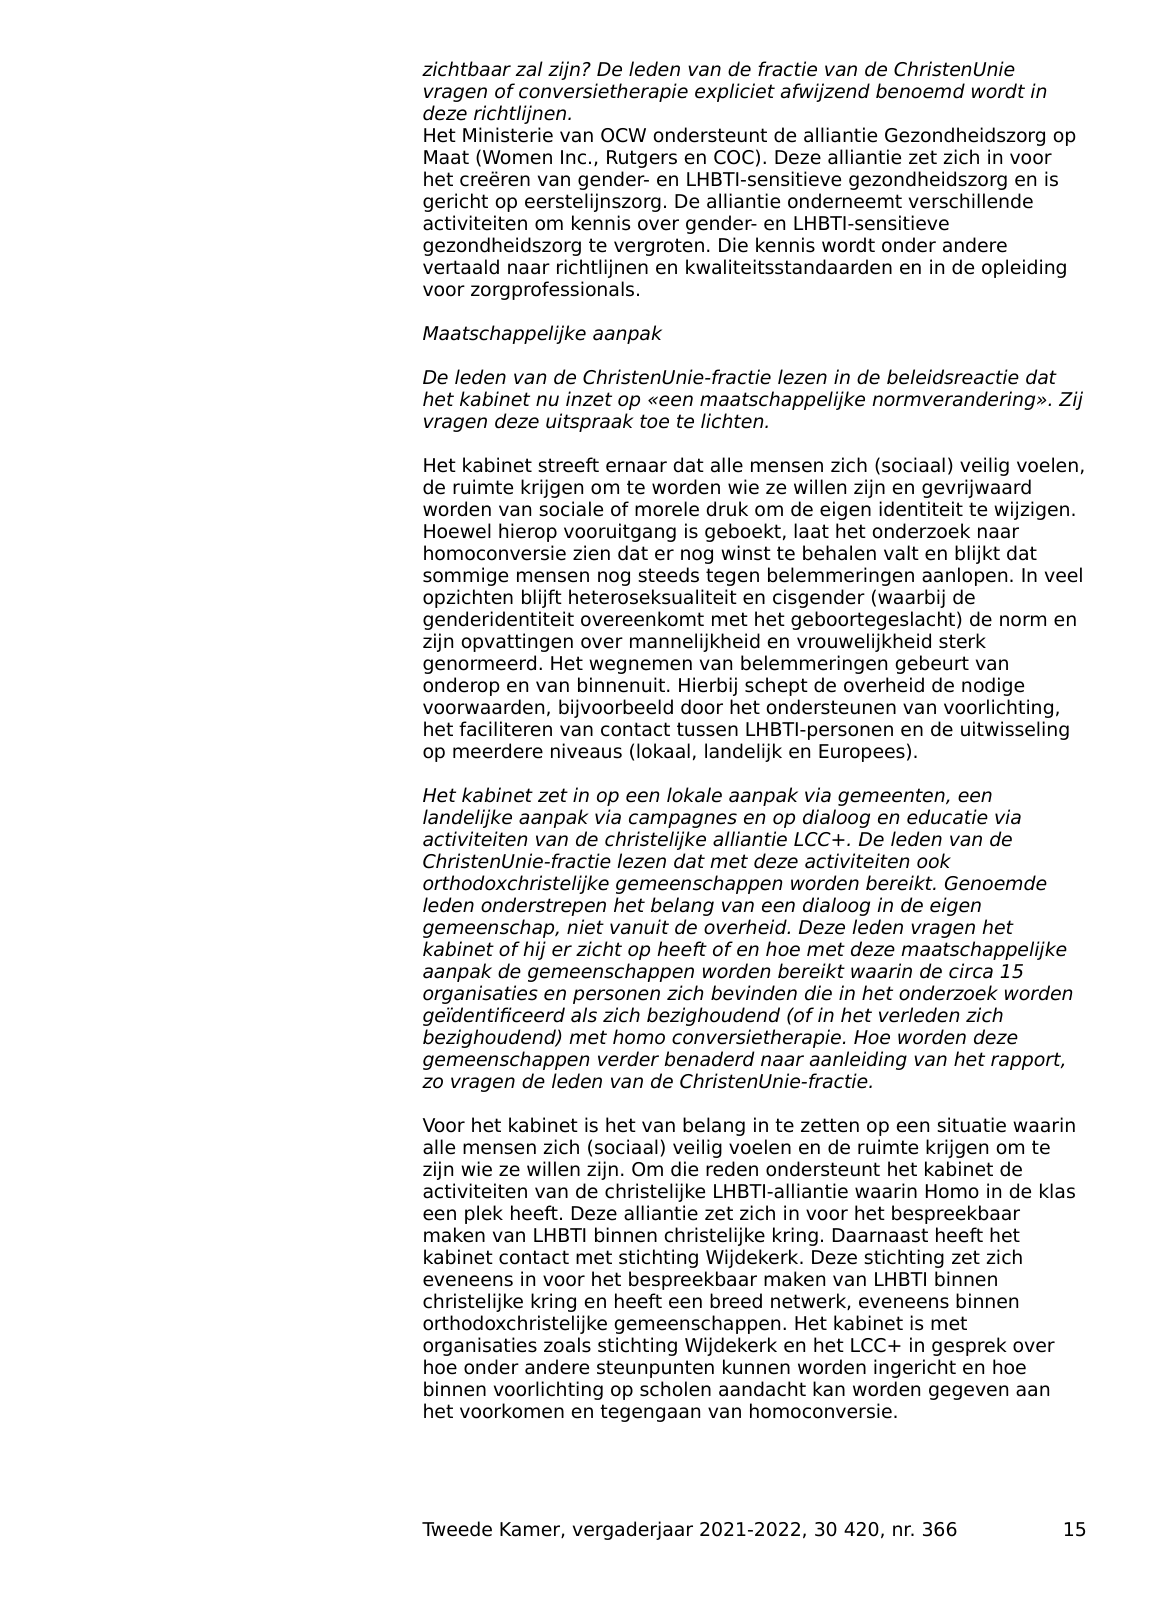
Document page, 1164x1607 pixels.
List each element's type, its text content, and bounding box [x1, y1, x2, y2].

text Het kabinet zet in op een lokale aanpak via gemeenten, een landelijke aanpak via campagnes en op dialoog en educatie via activiteiten van de christelijke alliantie LCC+. De leden van de ChristenUnie-fractie lezen dat met deze activiteiten ook orthodoxchristelijke gemeenschappen worden bereikt. Genoemde leden onderstrepen het belang van een dialoog in de eigen gemeenschap, niet vanuit de overheid. Deze leden vragen het kabinet of hij er zicht op heeft of en hoe met deze maatschappelijke aanpak de gemeenschappen worden bereikt waarin de circa 15 organisaties en personen zich bevinden die in het onderzoek worden geïdentificeerd als zich bezighoudend (of in het verleden zich bezighoudend) met homo conversietherapie. Hoe worden deze gemeenschappen verder benaderd naar aanleiding van het rapport, zo vragen de leden van de ChristenUnie-fractie. [422, 785, 1087, 1093]
subtitle Maatschappelijke aanpak [422, 323, 1087, 345]
text Het kabinet streeft ernaar dat alle mensen zich (sociaal) veilig voelen, de ruimte krijgen om te worden wie ze willen zijn en gevrijwaard worden van sociale of morele druk om de eigen identiteit te wijzigen. Hoewel hierop vooruitgang is geboekt, laat het onderzoek naar homoconversie zien dat er nog winst te behalen valt en blijkt dat sommige mensen nog steeds tegen belemmeringen aanlopen. In veel opzichten blijft heteroseksualiteit en cisgender (waarbij de genderidentiteit overeenkomt met het geboortegeslacht) de norm en zijn opvattingen over mannelijkheid en vrouwelijkheid sterk genormeerd. Het wegnemen van belemmeringen gebeurt van onderop en van binnenuit. Hierbij schept de overheid de nodige voorwaarden, bijvoorbeeld door het ondersteunen van voorlichting, het faciliteren van contact tussen LHBTI-personen en de uitwisseling op meerdere niveaus (lokaal, landelijk en Europees). [422, 455, 1087, 763]
text Voor het kabinet is het van belang in te zetten op een situatie waarin alle mensen zich (sociaal) veilig voelen en de ruimte krijgen om te zijn wie ze willen zijn. Om die reden ondersteunt het kabinet de activiteiten van de christelijke LHBTI-alliantie waarin Homo in de klas een plek heeft. Deze alliantie zet zich in voor het bespreekbaar maken van LHBTI binnen christelijke kring. Daarnaast heeft het kabinet contact met stichting Wijdekerk. Deze stichting zet zich eveneens in voor het bespreekbaar maken van LHBTI binnen christelijke kring en heeft een breed netwerk, eveneens binnen orthodoxchristelijke gemeenschappen. Het kabinet is met organisaties zoals stichting Wijdekerk en het LCC+ in gesprek over hoe onder andere steunpunten kunnen worden ingericht en hoe binnen voorlichting op scholen aandacht kan worden gegeven aan het voorkomen en tegengaan van homoconversie. [422, 1115, 1087, 1423]
text De leden van de ChristenUnie-fractie lezen in de beleidsreactie dat het kabinet nu inzet op «een maatschappelijke normverandering». Zij vragen deze uitspraak toe te lichten. [422, 367, 1087, 433]
text Het Ministerie van OCW ondersteunt de alliantie Gezondheidszorg op Maat (Women Inc., Rutgers en COC). Deze alliantie zet zich in voor het creëren van gender- en LHBTI-sensitieve gezondheidszorg en is gericht op eerstelijnszorg. De alliantie onderneemt verschillende activiteiten om kennis over gender- en LHBTI-sensitieve gezondheidszorg te vergroten. Die kennis wordt onder andere vertaald naar richtlijnen en kwaliteitsstandaarden en in de opleiding voor zorgprofessionals. [422, 125, 1087, 301]
text zichtbaar zal zijn? De leden van de fractie van de ChristenUnie vragen of conversietherapie expliciet afwijzend benoemd wordt in deze richtlijnen. [422, 59, 1087, 125]
